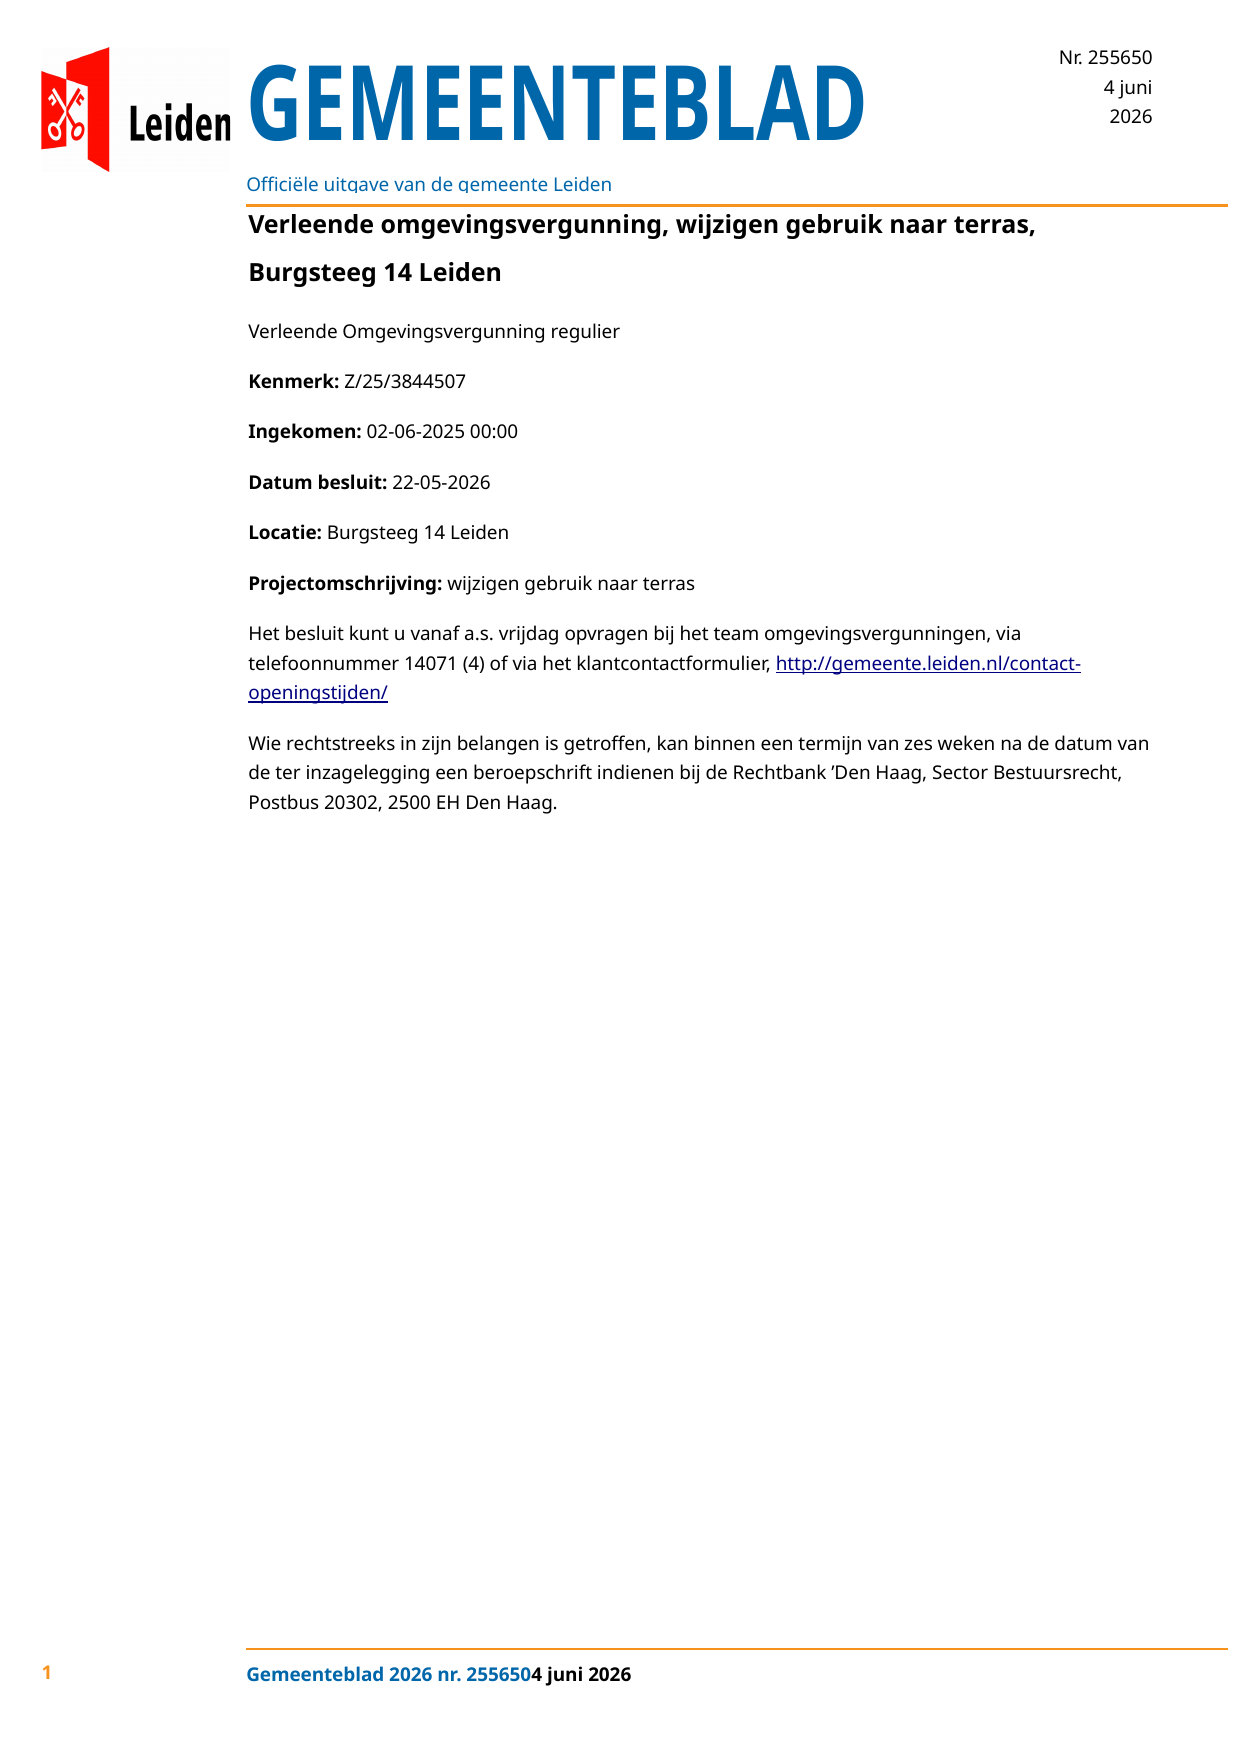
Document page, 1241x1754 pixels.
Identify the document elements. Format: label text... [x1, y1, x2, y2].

text Locatie: Burgsteeg 14 Leiden [248, 519, 1152, 545]
text Wie rechtstreeks in zijn belangen is getroffen, kan binnen een termijn van zes weken na de datum van de ter inzagelegging een beroepschrift indienen bij de Rechtbank ’Den Haag, Sector Bestuursrecht, Postbus 20302, 2500 EH Den Haag. [248, 730, 1152, 815]
text Kenmerk: Z/25/3844507 [248, 368, 1152, 394]
text Ingekomen: 02-06-2025 00:00 [248, 419, 1152, 444]
text Verleende Omgevingsvergunning regulier [248, 318, 1152, 344]
picture [41, 47, 231, 172]
text Datum besluit: 22-05-2026 [248, 469, 1152, 495]
text Het besluit kunt u vanaf a.s. vrijdag opvragen bij het team omgevingsvergunningen, via telefoonnummer 14071 (4) of via het klantcontactformulier, http://gemeente.leiden.nl/contact-openingstijden/ [248, 620, 1152, 705]
text Verleende omgevingsvergunning, wijzigen gebruik naar terras, Burgsteeg 14 Leiden [248, 207, 1152, 288]
text Projectomschrijving: wijzigen gebruik naar terras [248, 570, 1152, 596]
